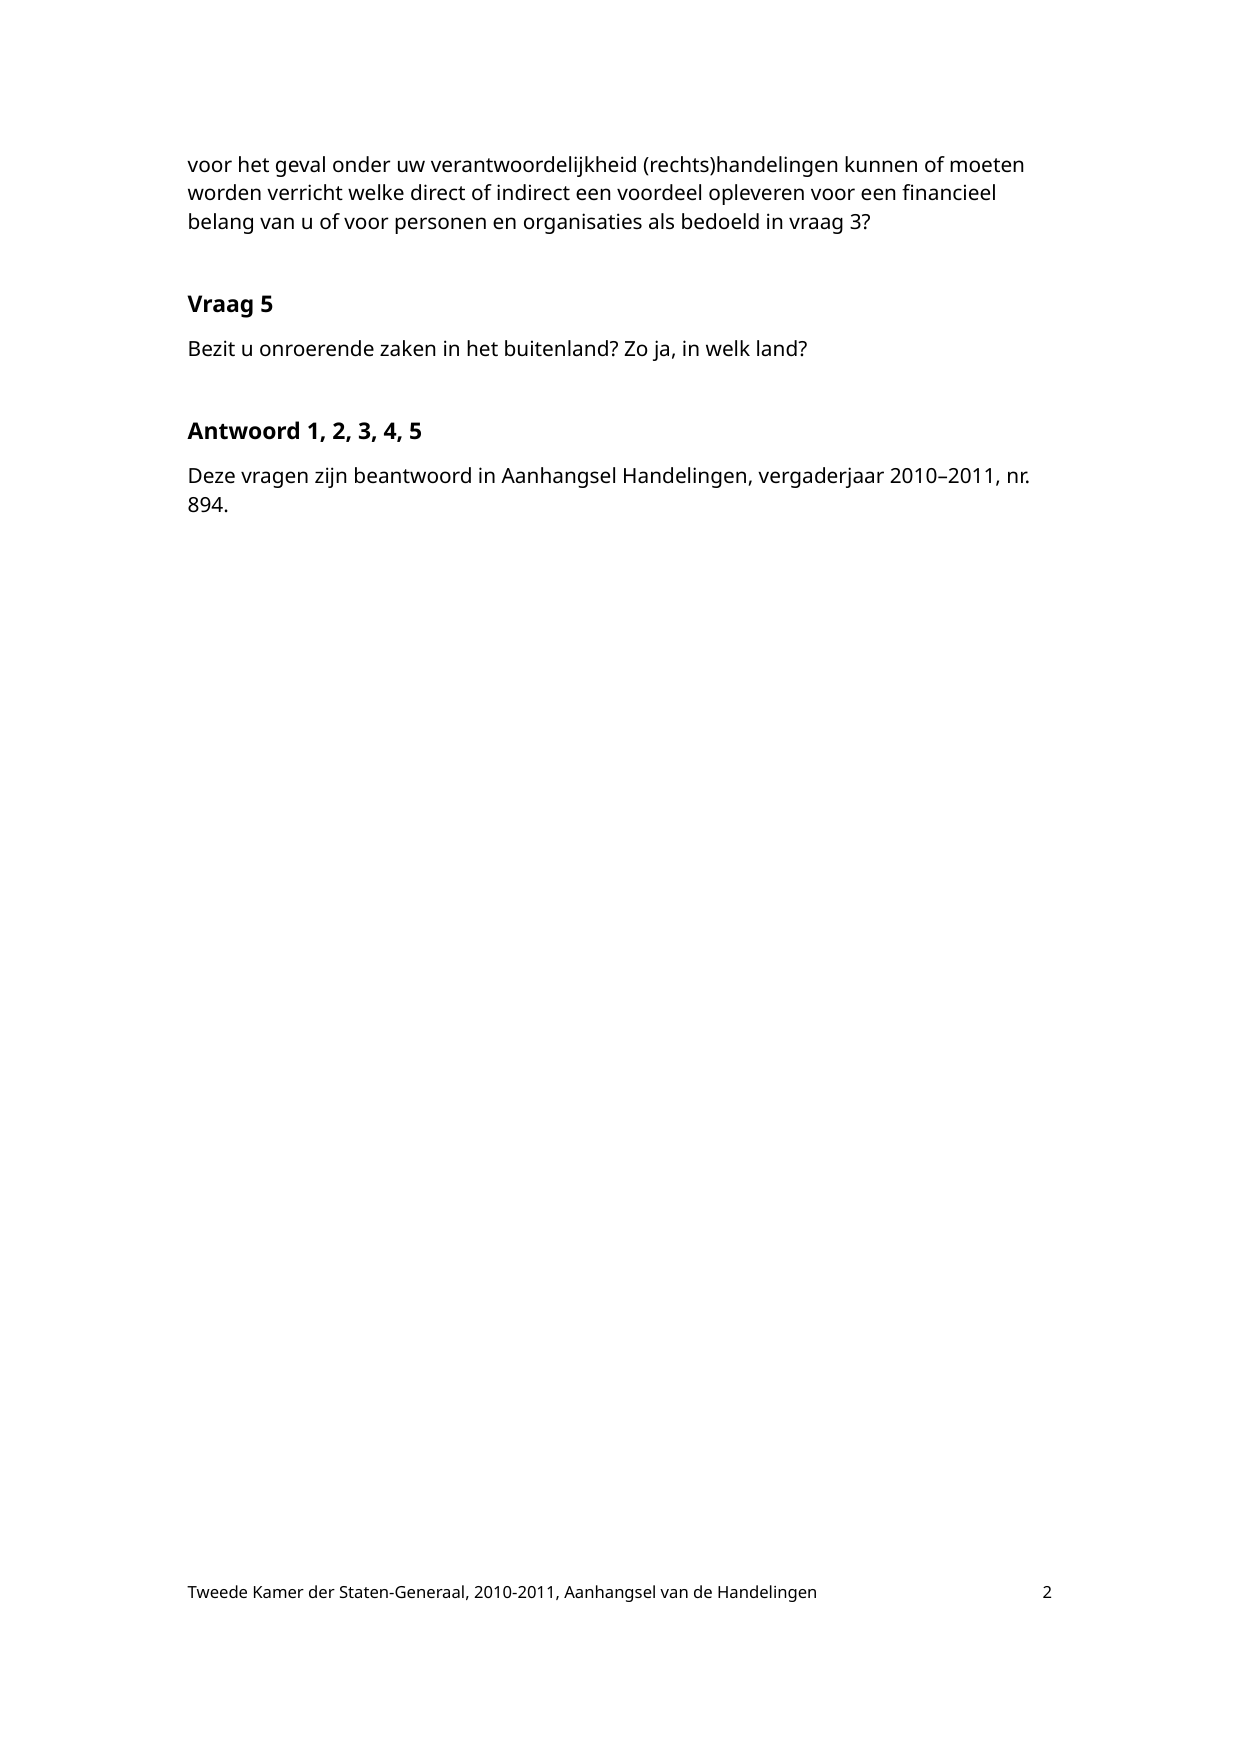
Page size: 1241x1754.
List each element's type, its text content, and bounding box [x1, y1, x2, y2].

subtitle Antwoord 1, 2, 3, 4, 5 [187, 415, 1053, 446]
subtitle Vraag 5 [187, 288, 1053, 319]
text Bezit u onroerende zaken in het buitenland? Zo ja, in welk land? [187, 334, 1053, 362]
text Deze vragen zijn beantwoord in Aanhangsel Handelingen, vergaderjaar 2010–2011, nr. 894. [187, 461, 1053, 518]
text voor het geval onder uw verantwoordelijkheid (rechts)handelingen kunnen of moeten worden verricht welke direct of indirect een voordeel opleveren voor een financieel belang van u of voor personen en organisaties als bedoeld in vraag 3? [187, 150, 1053, 235]
